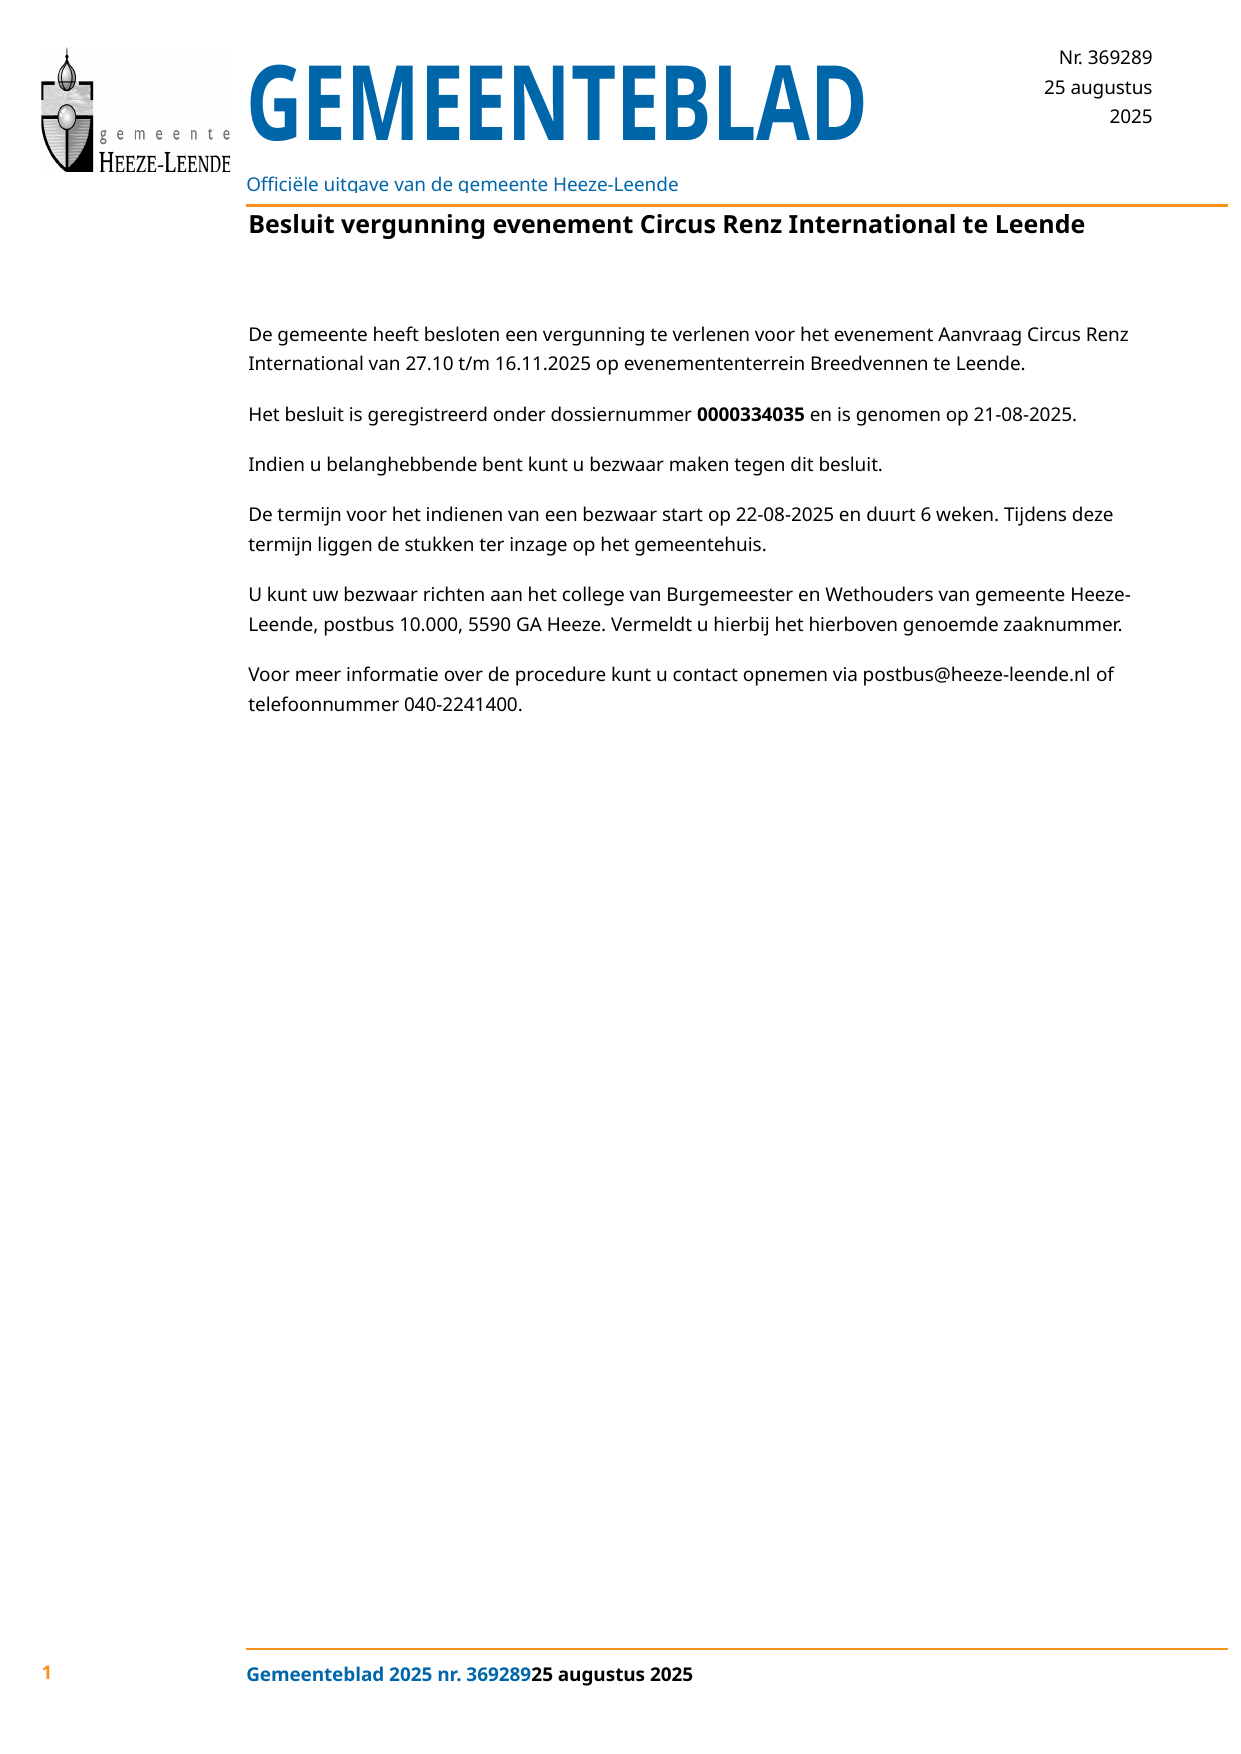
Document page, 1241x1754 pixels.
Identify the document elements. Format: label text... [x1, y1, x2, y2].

text De gemeente heeft besloten een vergunning te verlenen voor het evenement Aanvraag Circus Renz International van 27.10 t/m 16.11.2025 op evenemententerrein Breedvennen te Leende. [248, 321, 1152, 376]
picture [41, 47, 231, 172]
text Indien u belanghebbende bent kunt u bezwaar maken tegen dit besluit. [248, 451, 1152, 477]
text Besluit vergunning evenement Circus Renz International te Leende [248, 207, 1152, 241]
text Voor meer informatie over de procedure kunt u contact opnemen via postbus@heeze-leende.nl of telefoonnummer 040-2241400. [248, 662, 1152, 717]
text U kunt uw bezwaar richten aan het college van Burgemeester en Wethouders van gemeente Heeze-Leende, postbus 10.000, 5590 GA Heeze. Vermeldt u hierbij het hierboven genoemde zaaknummer. [248, 582, 1152, 637]
text Het besluit is geregistreerd onder dossiernummer 0000334035 en is genomen op 21-08-2025. [248, 401, 1152, 426]
text De termijn voor het indienen van een bezwaar start op 22-08-2025 en duurt 6 weken. Tijdens deze termijn liggen de stukken ter inzage op het gemeentehuis. [248, 502, 1152, 557]
